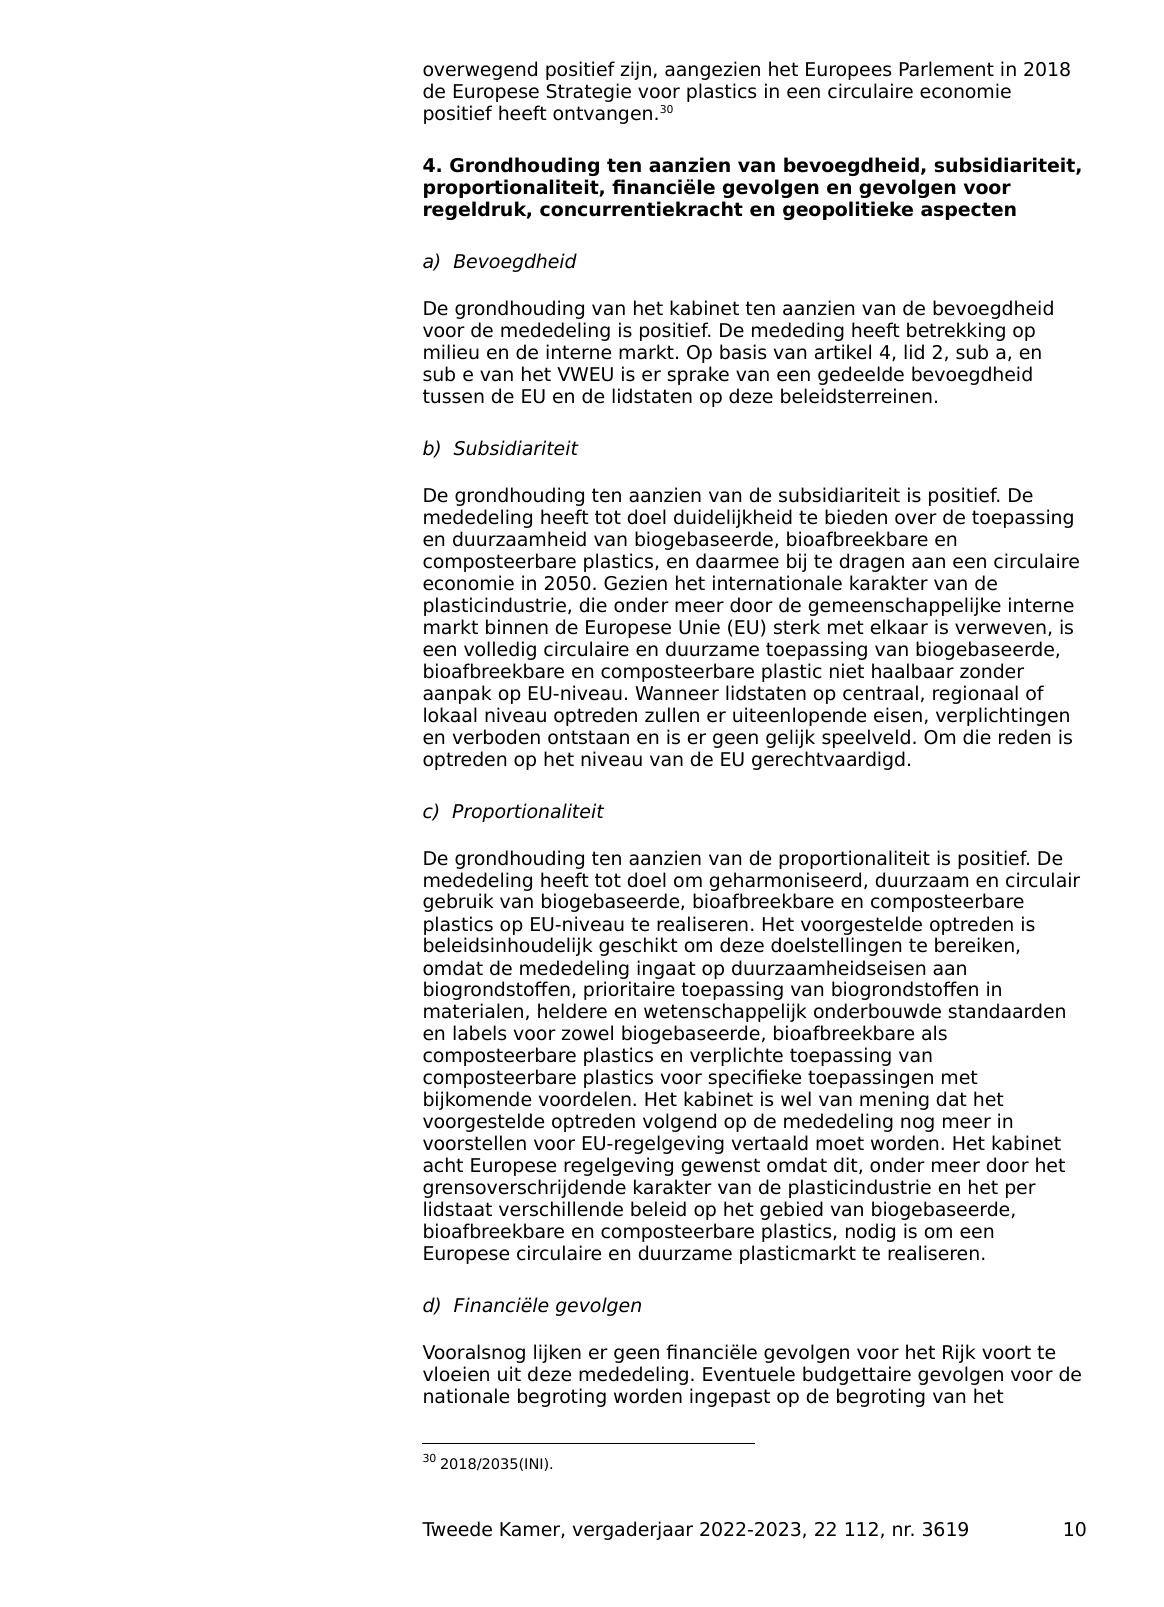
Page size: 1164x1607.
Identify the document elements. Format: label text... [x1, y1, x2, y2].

text De grondhouding ten aanzien van de proportionaliteit is positief. De mededeling heeft tot doel om geharmoniseerd, duurzaam en circulair gebruik van biogebaseerde, bioafbreekbare en composteerbare plastics op EU-niveau te realiseren. Het voorgestelde optreden is beleidsinhoudelijk geschikt om deze doelstellingen te bereiken, omdat de mededeling ingaat op duurzaamheidseisen aan biogrondstoffen, prioritaire toepassing van biogrondstoffen in materialen, heldere en wetenschappelijk onderbouwde standaarden en labels voor zowel biogebaseerde, bioafbreekbare als composteerbare plastics en verplichte toepassing van composteerbare plastics voor specifieke toepassingen met bijkomende voordelen. Het kabinet is wel van mening dat het voorgestelde optreden volgend op de mededeling nog meer in voorstellen voor EU-regelgeving vertaald moet worden. Het kabinet acht Europese regelgeving gewenst omdat dit, onder meer door het grensoverschrijdende karakter van de plasticindustrie en het per lidstaat verschillende beleid op het gebied van biogebaseerde, bioafbreekbare en composteerbare plastics, nodig is om een Europese circulaire en duurzame plasticmarkt te realiseren. [422, 847, 1087, 1265]
text 2018/2035(INI). [422, 1452, 1087, 1474]
subtitle c) Proportionaliteit [422, 801, 1087, 822]
text De grondhouding van het kabinet ten aanzien van de bevoegdheid voor de mededeling is positief. De mededing heeft betrekking op milieu en de interne markt. Op basis van artikel 4, lid 2, sub a, en sub e van het VWEU is er sprake van een gedeelde bevoegdheid tussen de EU en de lidstaten op deze beleidsterreinen. [422, 298, 1087, 408]
text De grondhouding ten aanzien van de subsidiariteit is positief. De mededeling heeft tot doel duidelijkheid te bieden over de toepassing en duurzaamheid van biogebaseerde, bioafbreekbare en composteerbare plastics, en daarmee bij te dragen aan een circulaire economie in 2050. Gezien het internationale karakter van de plasticindustrie, die onder meer door de gemeenschappelijke interne markt binnen de Europese Unie (EU) sterk met elkaar is verweven, is een volledig circulaire en duurzame toepassing van biogebaseerde, bioafbreekbare en composteerbare plastic niet haalbaar zonder aanpak op EU-niveau. Wanneer lidstaten op centraal, regionaal of lokaal niveau optreden zullen er uiteenlopende eisen, verplichtingen en verboden ontstaan en is er geen gelijk speelveld. Om die reden is optreden op het niveau van de EU gerechtvaardigd. [422, 485, 1087, 771]
text Vooralsnog lijken er geen financiële gevolgen voor het Rijk voort te vloeien uit deze mededeling. Eventuele budgettaire gevolgen voor de nationale begroting worden ingepast op de begroting van het [422, 1342, 1087, 1408]
text overwegend positief zijn, aangezien het Europees Parlement in 2018 de Europese Strategie voor plastics in een circulaire economie positief heeft ontvangen. [422, 59, 1087, 125]
subtitle a) Bevoegdheid [422, 251, 1087, 273]
subtitle d) Financiële gevolgen [422, 1295, 1087, 1317]
subtitle 4. Grondhouding ten aanzien van bevoegdheid, subsidiariteit, proportionaliteit, financiële gevolgen en gevolgen voor regeldruk, concurrentiekracht en geopolitieke aspecten [422, 155, 1087, 221]
subtitle b) Subsidiariteit [422, 438, 1087, 460]
